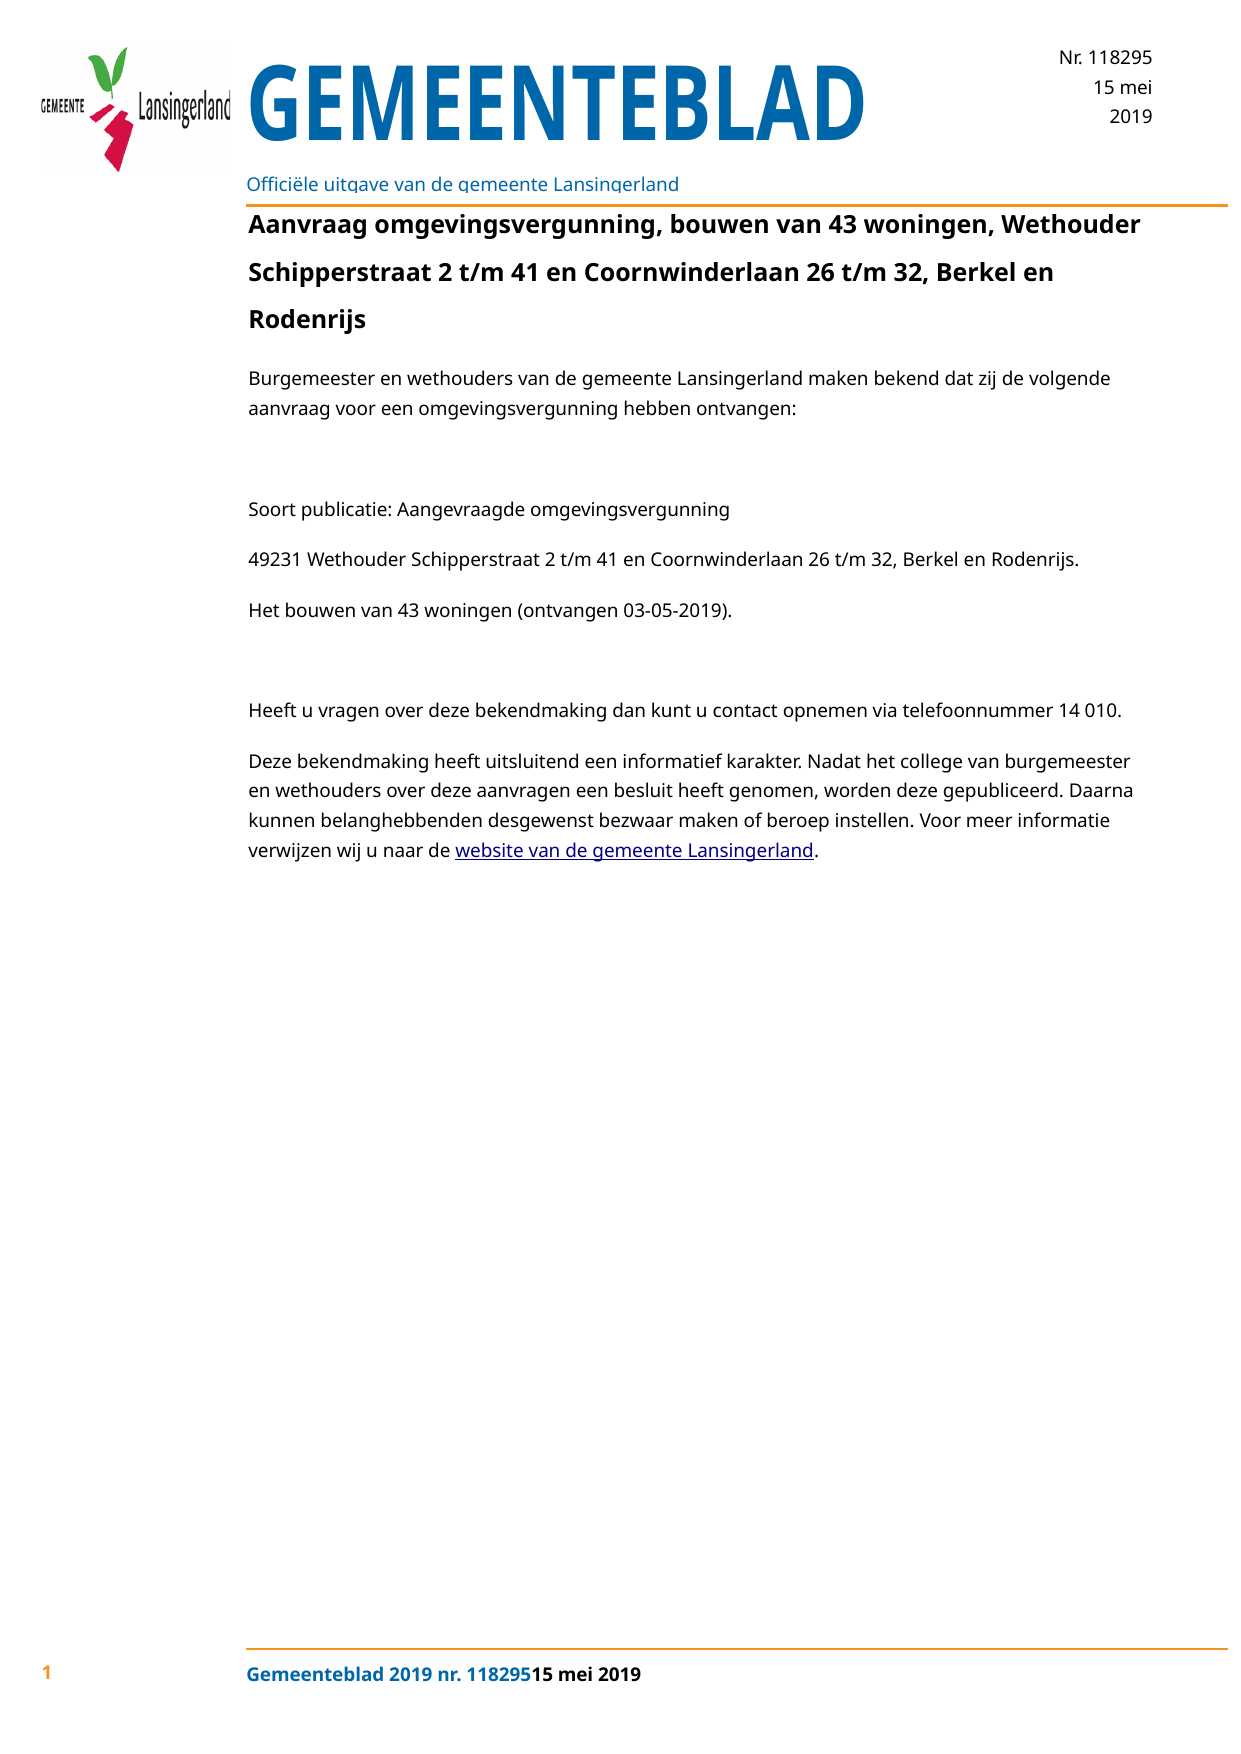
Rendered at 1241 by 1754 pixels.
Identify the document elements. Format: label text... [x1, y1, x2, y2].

text Soort publicatie: Aangevraagde omgevingsvergunning [248, 496, 1152, 522]
text 49231 Wethouder Schipperstraat 2 t/m 41 en Coornwinderlaan 26 t/m 32, Berkel en Rodenrijs. [248, 546, 1152, 572]
text Burgemeester en wethouders van de gemeente Lansingerland maken bekend dat zij de volgende aanvraag voor een omgevingsvergunning hebben ontvangen: [248, 366, 1152, 421]
text Aanvraag omgevingsvergunning, bouwen van 43 woningen, Wethouder Schipperstraat 2 t/m 41 en Coornwinderlaan 26 t/m 32, Berkel en Rodenrijs [248, 207, 1152, 336]
text Het bouwen van 43 woningen (ontvangen 03-05-2019). [248, 597, 1152, 622]
text Deze bekendmaking heeft uitsluitend een informatief karakter. Nadat het college van burgemeester en wethouders over deze aanvragen een besluit heeft genomen, worden deze gepubliceerd. Daarna kunnen belanghebbenden desgewenst bezwaar maken of beroep instellen. Voor meer informatie verwijzen wij u naar de website van de gemeente Lansingerland. [248, 748, 1152, 862]
picture [41, 47, 231, 172]
text Heeft u vragen over deze bekendmaking dan kunt u contact opnemen via telefoonnummer 14 010. [248, 698, 1152, 723]
